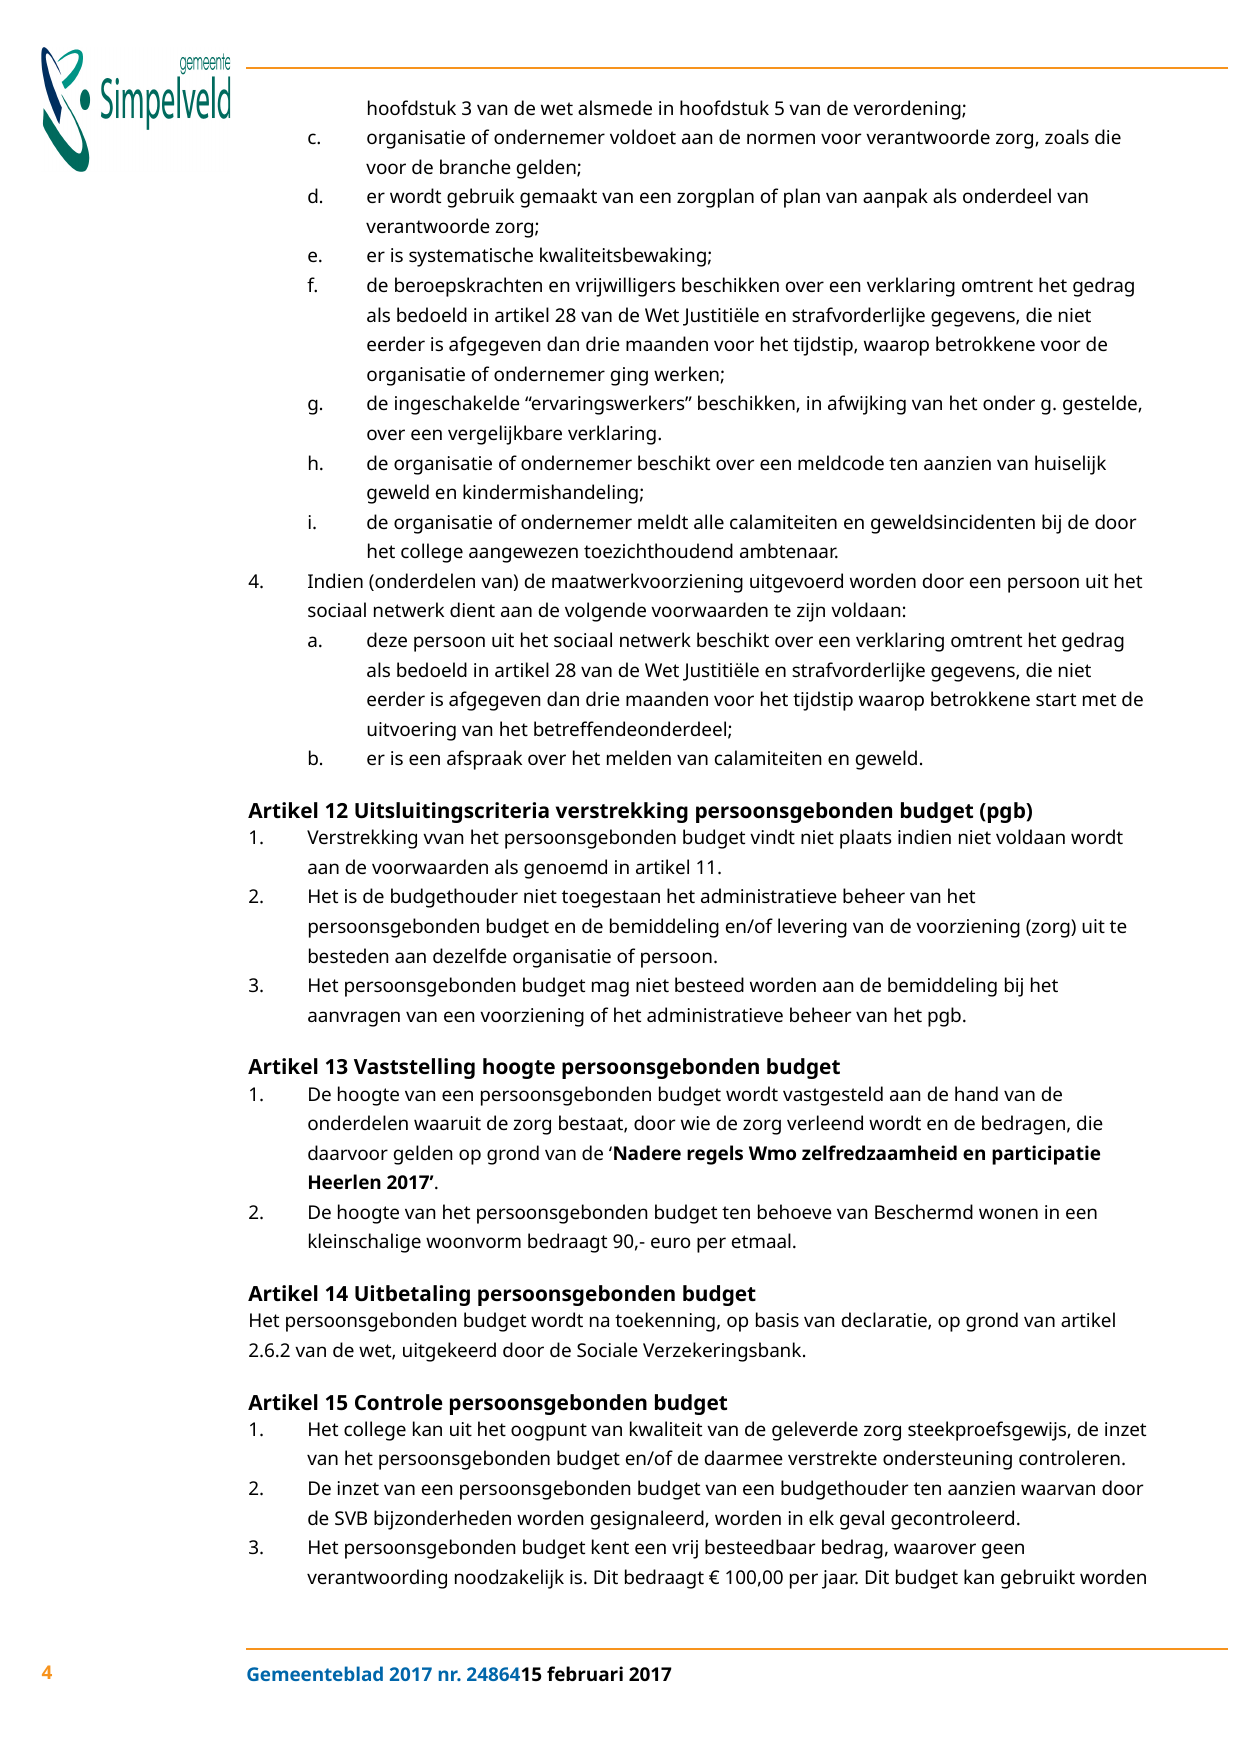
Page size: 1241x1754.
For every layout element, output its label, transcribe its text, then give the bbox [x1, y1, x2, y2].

list De inzet van een persoonsgebonden budget van een budgethouder ten aanzien waarvan door de SVB bijzonderheden worden gesignaleerd, worden in elk geval gecontroleerd. [248, 1475, 1152, 1531]
list de beroepskrachten en vrijwilligers beschikken over een verklaring omtrent het gedrag als bedoeld in artikel 28 van de Wet Justitiële en strafvorderlijke gegevens, die niet eerder is afgegeven dan drie maanden voor het tijdstip, waarop betrokkene voor de organisatie of ondernemer ging werken; [307, 272, 1152, 387]
text Artikel 12 Uitsluitingscriteria verstrekking persoonsgebonden budget (pgb) [248, 796, 1152, 824]
list organisatie of ondernemer voldoet aan de normen voor verantwoorde zorg, zoals die voor de branche gelden; [307, 124, 1152, 180]
list hoofdstuk 3 van de wet alsmede in hoofdstuk 5 van de verordening; [307, 95, 1152, 121]
list de organisatie of ondernemer meldt alle calamiteiten en geweldsincidenten bij de door het college aangewezen toezichthoudend ambtenaar. [307, 509, 1152, 564]
picture [41, 47, 231, 172]
list de organisatie of ondernemer beschikt over een meldcode ten aanzien van huiselijk geweld en kindermishandeling; [307, 450, 1152, 505]
list de ingeschakelde “ervaringswerkers” beschikken, in afwijking van het onder g. gestelde, over een vergelijkbare verklaring. [307, 391, 1152, 446]
list Het is de budgethouder niet toegestaan het administratieve beheer van het persoonsgebonden budget en de bemiddeling en/of levering van de voorziening (zorg) uit te besteden aan dezelfde organisatie of persoon. [248, 884, 1152, 968]
list De hoogte van een persoonsgebonden budget wordt vastgesteld aan de hand van de onderdelen waaruit de zorg bestaat, door wie de zorg verleend wordt en de bedragen, die daarvoor gelden op grond van de ‘Nadere regels Wmo zelfredzaamheid en participatie Heerlen 2017’. [248, 1081, 1152, 1195]
text Artikel 14 Uitbetaling persoonsgebonden budget [248, 1279, 1152, 1308]
list Het persoonsgebonden budget kent een vrij besteedbaar bedrag, waarover geen verantwoording noodzakelijk is. Dit bedraagt € 100,00 per jaar. Dit budget kan gebruikt worden [248, 1534, 1152, 1590]
list deze persoon uit het sociaal netwerk beschikt over een verklaring omtrent het gedrag als bedoeld in artikel 28 van de Wet Justitiële en strafvorderlijke gegevens, die niet eerder is afgegeven dan drie maanden voor het tijdstip waarop betrokkene start met de uitvoering van het betreffendeonderdeel; [307, 627, 1152, 742]
list Het college kan uit het oogpunt van kwaliteit van de geleverde zorg steekproefsgewijs, de inzet van het persoonsgebonden budget en/of de daarmee verstrekte ondersteuning controleren. [248, 1416, 1152, 1471]
text Het persoonsgebonden budget wordt na toekenning, op basis van declaratie, op grond van artikel 2.6.2 van de wet, uitgekeerd door de Sociale Verzekeringsbank. [248, 1308, 1152, 1363]
text Artikel 13 Vaststelling hoogte persoonsgebonden budget [248, 1052, 1152, 1081]
list Indien (onderdelen van) de maatwerkvoorziening uitgevoerd worden door een persoon uit het sociaal netwerk dient aan de volgende voorwaarden te zijn voldaan: [248, 568, 1152, 623]
list er wordt gebruik gemaakt van een zorgplan of plan van aanpak als onderdeel van verantwoorde zorg; [307, 183, 1152, 239]
text Artikel 15 Controle persoonsgebonden budget [248, 1388, 1152, 1416]
list De hoogte van het persoonsgebonden budget ten behoeve van Beschermd wonen in een kleinschalige woonvorm bedraagt 90,- euro per etmaal. [248, 1199, 1152, 1254]
list Het persoonsgebonden budget mag niet besteed worden aan de bemiddeling bij het aanvragen van een voorziening of het administratieve beheer van het pgb. [248, 972, 1152, 1028]
list er is een afspraak over het melden van calamiteiten en geweld. [307, 746, 1152, 771]
list er is systematische kwaliteitsbewaking; [307, 243, 1152, 268]
list Verstrekking vvan het persoonsgebonden budget vindt niet plaats indien niet voldaan wordt aan de voorwaarden als genoemd in artikel 11. [248, 824, 1152, 880]
